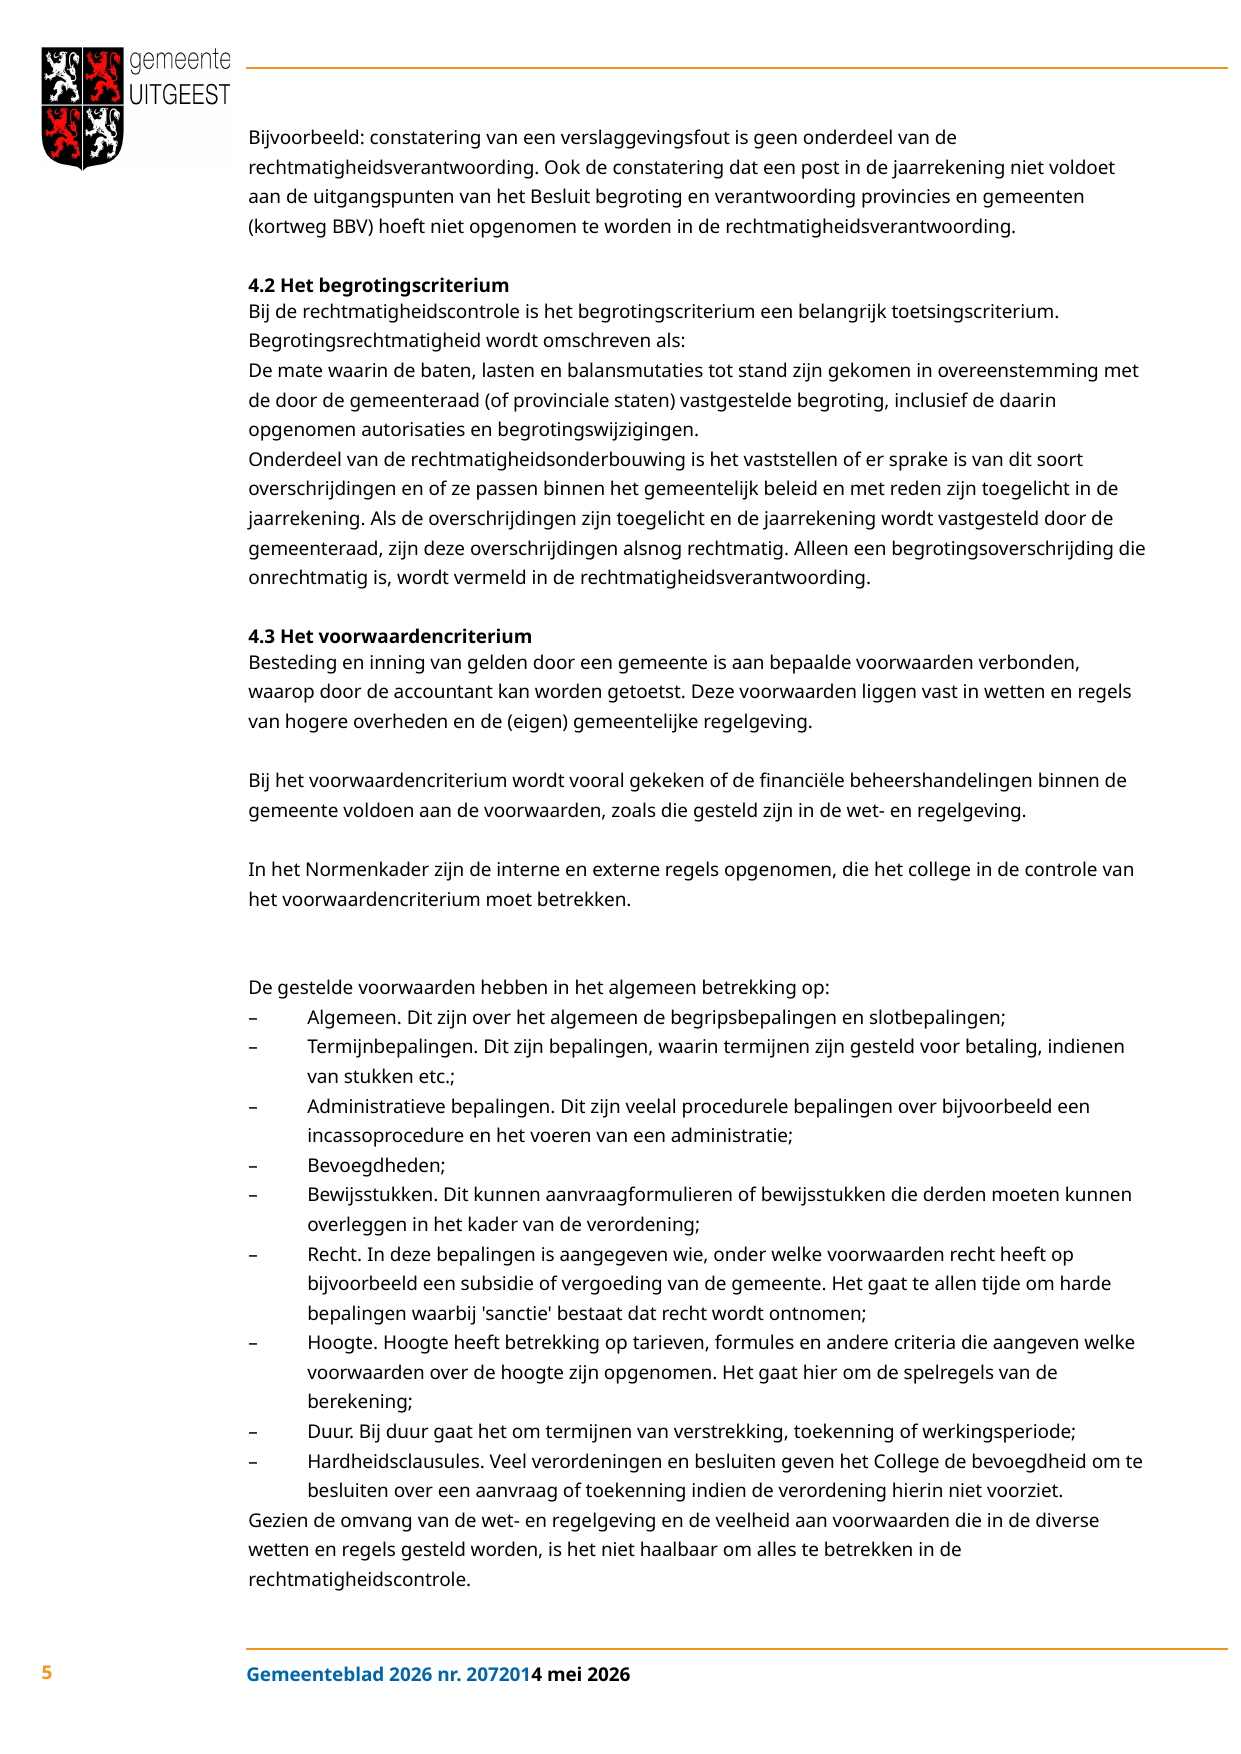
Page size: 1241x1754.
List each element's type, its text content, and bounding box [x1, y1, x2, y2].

text De mate waarin de baten, lasten en balansmutaties tot stand zijn gekomen in overeenstemming met de door de gemeenteraad (of provinciale staten) vastgestelde begroting, inclusief de daarin opgenomen autorisaties en begrotingswijzigingen. [248, 357, 1152, 442]
list Hoogte. Hoogte heeft betrekking op tarieven, formules en andere criteria die aangeven welke voorwaarden over de hoogte zijn opgenomen. Het gaat hier om de spelregels van de berekening; [248, 1329, 1152, 1414]
text Bij de rechtmatigheidscontrole is het begrotingscriterium een belangrijk toetsingscriterium. Begrotingsrechtmatigheid wordt omschreven als: [248, 298, 1152, 353]
list Hardheidsclausules. Veel verordeningen en besluiten geven het College de bevoegdheid om te besluiten over een aanvraag of toekenning indien de verordening hierin niet voorziet. [248, 1448, 1152, 1503]
text Bij het voorwaardencriterium wordt vooral gekeken of de financiële beheershandelingen binnen de gemeente voldoen aan de voorwaarden, zoals die gesteld zijn in de wet- en regelgeving. [248, 767, 1152, 823]
text De gestelde voorwaarden hebben in het algemeen betrekking op: [248, 974, 1152, 1000]
list Duur. Bij duur gaat het om termijnen van verstrekking, toekenning of werkingsperiode; [248, 1418, 1152, 1444]
text 4.3 Het voorwaardencriterium [248, 623, 1152, 649]
list Algemeen. Dit zijn over het algemeen de begripsbepalingen en slotbepalingen; [248, 1004, 1152, 1030]
picture [41, 47, 231, 172]
text Bijvoorbeeld: constatering van een verslaggevingsfout is geen onderdeel van de rechtmatigheidsverantwoording. Ook de constatering dat een post in de jaarrekening niet voldoet aan de uitgangspunten van het Besluit begroting en verantwoording provincies en gemeenten (kortweg BBV) hoeft niet opgenomen te worden in de rechtmatigheidsverantwoording. [248, 124, 1152, 239]
list Recht. In deze bepalingen is aangegeven wie, onder welke voorwaarden recht heeft op bijvoorbeeld een subsidie of vergoeding van de gemeente. Het gaat te allen tijde om harde bepalingen waarbij 'sanctie' bestaat dat recht wordt ontnomen; [248, 1241, 1152, 1326]
text Onderdeel van de rechtmatigheidsonderbouwing is het vaststellen of er sprake is van dit soort overschrijdingen en of ze passen binnen het gemeentelijk beleid en met reden zijn toegelicht in de jaarrekening. Als de overschrijdingen zijn toegelicht en de jaarrekening wordt vastgesteld door de gemeenteraad, zijn deze overschrijdingen alsnog rechtmatig. Alleen een begrotingsoverschrijding die onrechtmatig is, wordt vermeld in de rechtmatigheidsverantwoording. [248, 446, 1152, 590]
list Bevoegdheden; [248, 1152, 1152, 1178]
list Bewijsstukken. Dit kunnen aanvraagformulieren of bewijsstukken die derden moeten kunnen overleggen in het kader van de verordening; [248, 1182, 1152, 1237]
list Administratieve bepalingen. Dit zijn veelal procedurele bepalingen over bijvoorbeeld een incassoprocedure en het voeren van een administratie; [248, 1093, 1152, 1148]
text In het Normenkader zijn de interne en externe regels opgenomen, die het college in de controle van het voorwaardencriterium moet betrekken. [248, 856, 1152, 912]
text Gezien de omvang van de wet- en regelgeving en de veelheid aan voorwaarden die in de diverse wetten en regels gesteld worden, is het niet haalbaar om alles te betrekken in de rechtmatigheidscontrole. [248, 1507, 1152, 1592]
text 4.2 Het begrotingscriterium [248, 272, 1152, 298]
list Termijnbepalingen. Dit zijn bepalingen, waarin termijnen zijn gesteld voor betaling, indienen van stukken etc.; [248, 1034, 1152, 1089]
text Besteding en inning van gelden door een gemeente is aan bepaalde voorwaarden verbonden, waarop door de accountant kan worden getoetst. Deze voorwaarden liggen vast in wetten en regels van hogere overheden en de (eigen) gemeentelijke regelgeving. [248, 649, 1152, 734]
